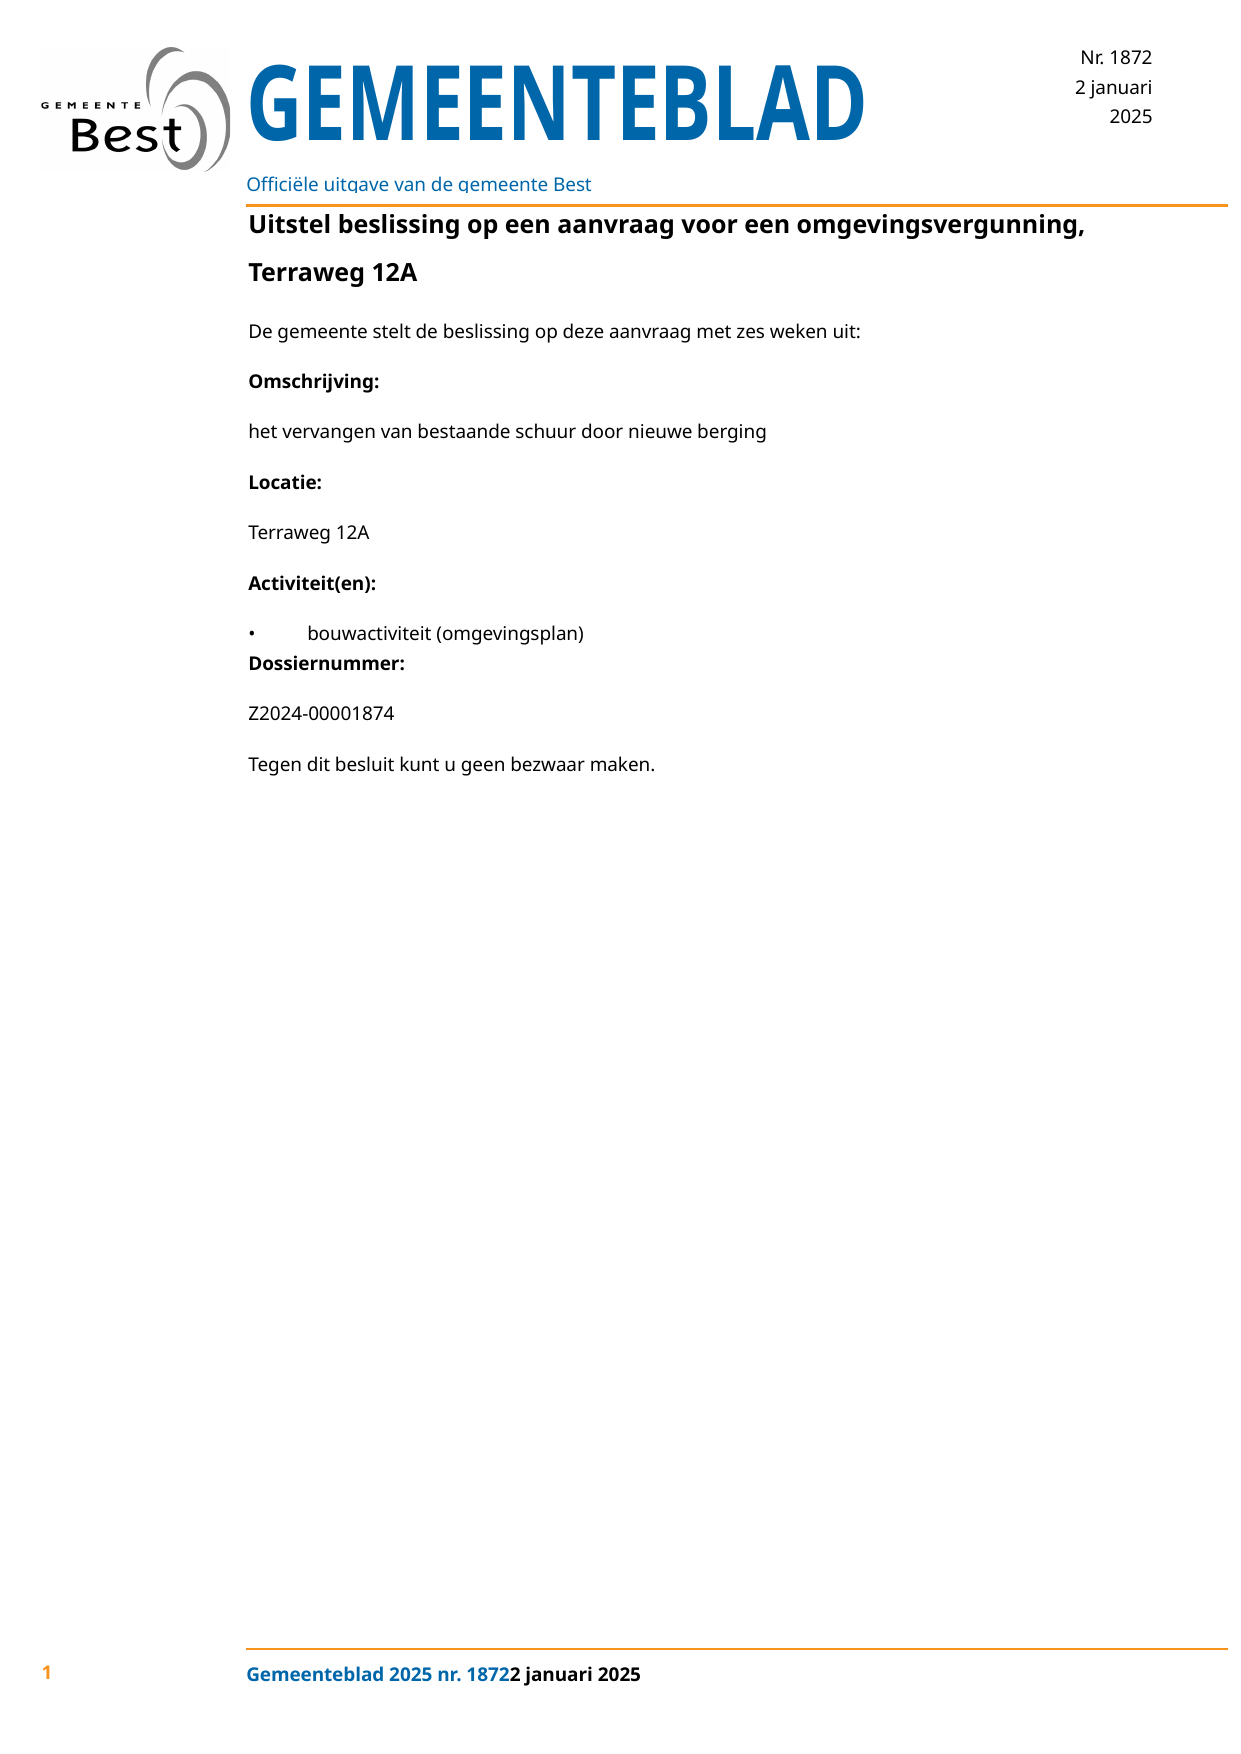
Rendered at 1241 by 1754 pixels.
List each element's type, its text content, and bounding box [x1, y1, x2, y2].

text Omschrijving: [248, 368, 1152, 394]
text Uitstel beslissing op een aanvraag voor een omgevingsvergunning, Terraweg 12A [248, 207, 1152, 288]
text Activiteit(en): [248, 570, 1152, 596]
text Z2024-00001874 [248, 700, 1152, 726]
text Tegen dit besluit kunt u geen bezwaar maken. [248, 751, 1152, 777]
text Locatie: [248, 469, 1152, 495]
text het vervangen van bestaande schuur door nieuwe berging [248, 419, 1152, 444]
text De gemeente stelt de beslissing op deze aanvraag met zes weken uit: [248, 318, 1152, 344]
text Terraweg 12A [248, 519, 1152, 545]
list bouwactiviteit (omgevingsplan) [248, 620, 1152, 646]
picture [41, 47, 231, 172]
text Dossiernummer: [248, 650, 1152, 676]
